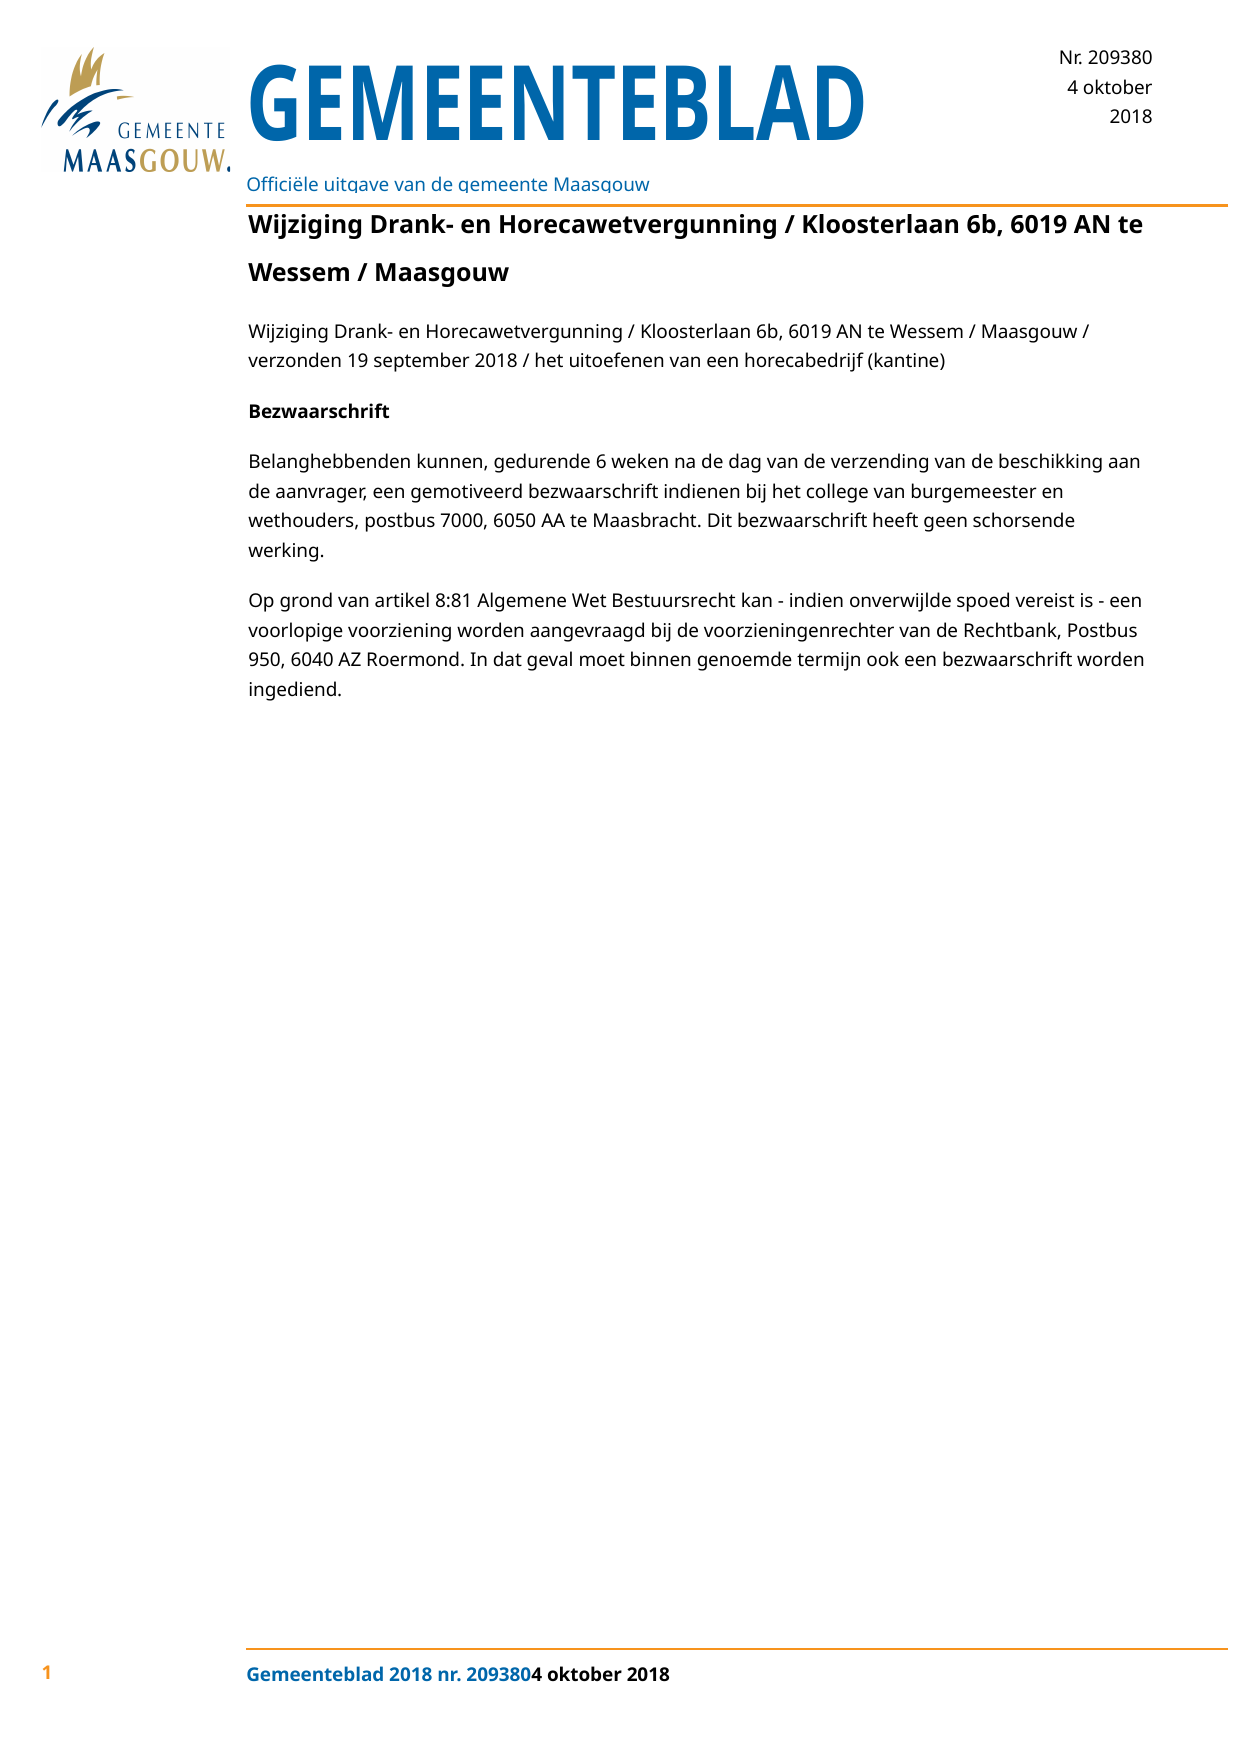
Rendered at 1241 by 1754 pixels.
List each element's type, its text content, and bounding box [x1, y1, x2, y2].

picture [41, 47, 231, 172]
text Belanghebbenden kunnen, gedurende 6 weken na de dag van de verzending van de beschikking aan de aanvrager, een gemotiveerd bezwaarschrift indienen bij het college van burgemeester en wethouders, postbus 7000, 6050 AA te Maasbracht. Dit bezwaarschrift heeft geen schorsende werking. [248, 448, 1152, 563]
text Wijziging Drank- en Horecawetvergunning / Kloosterlaan 6b, 6019 AN te Wessem / Maasgouw [248, 207, 1152, 288]
text Wijziging Drank- en Horecawetvergunning / Kloosterlaan 6b, 6019 AN te Wessem / Maasgouw / verzonden 19 september 2018 / het uitoefenen van een horecabedrijf (kantine) [248, 318, 1152, 373]
text Op grond van artikel 8:81 Algemene Wet Bestuursrecht kan - indien onverwijlde spoed vereist is - een voorlopige voorziening worden aangevraagd bij de voorzieningenrechter van de Rechtbank, Postbus 950, 6040 AZ Roermond. In dat geval moet binnen genoemde termijn ook een bezwaarschrift worden ingediend. [248, 587, 1152, 702]
text Bezwaarschrift [248, 398, 1152, 424]
